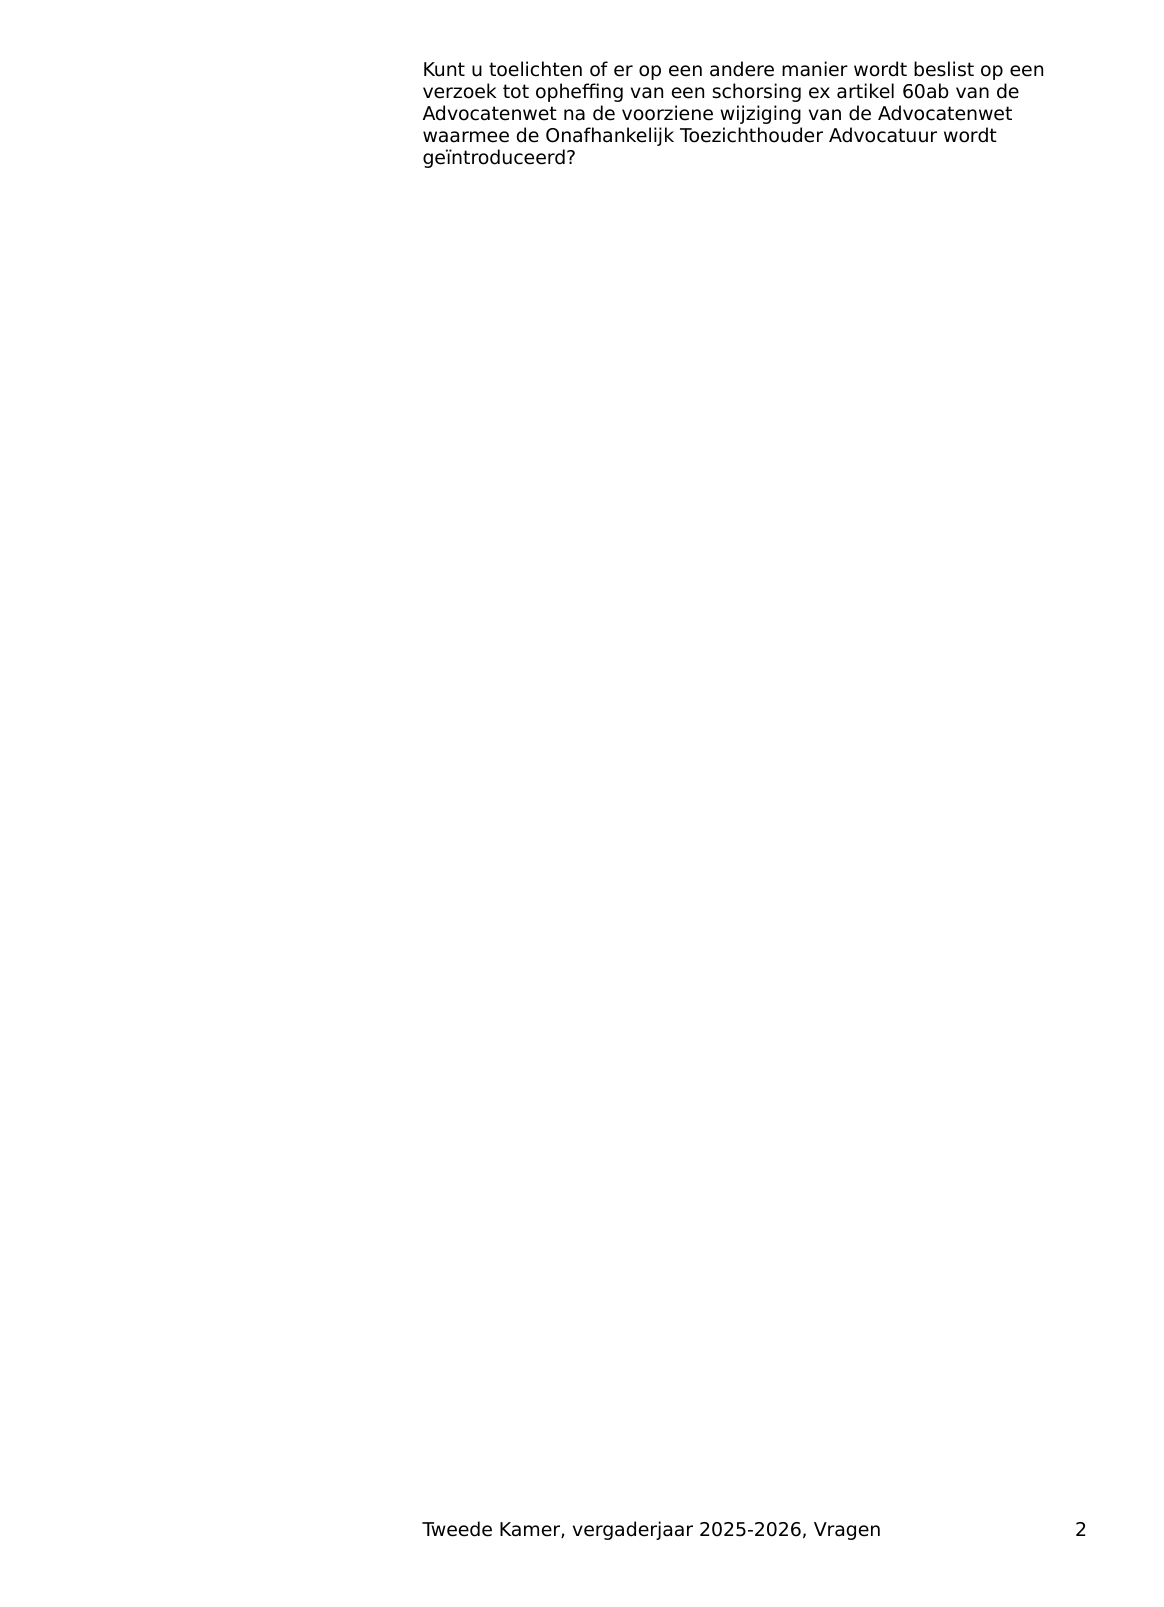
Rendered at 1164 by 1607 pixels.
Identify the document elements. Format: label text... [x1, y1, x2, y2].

text Kunt u toelichten of er op een andere manier wordt beslist op een verzoek tot opheffing van een schorsing ex artikel 60ab van de Advocatenwet na de voorziene wijziging van de Advocatenwet waarmee de Onafhankelijk Toezichthouder Advocatuur wordt geïntroduceerd? [422, 59, 1087, 169]
